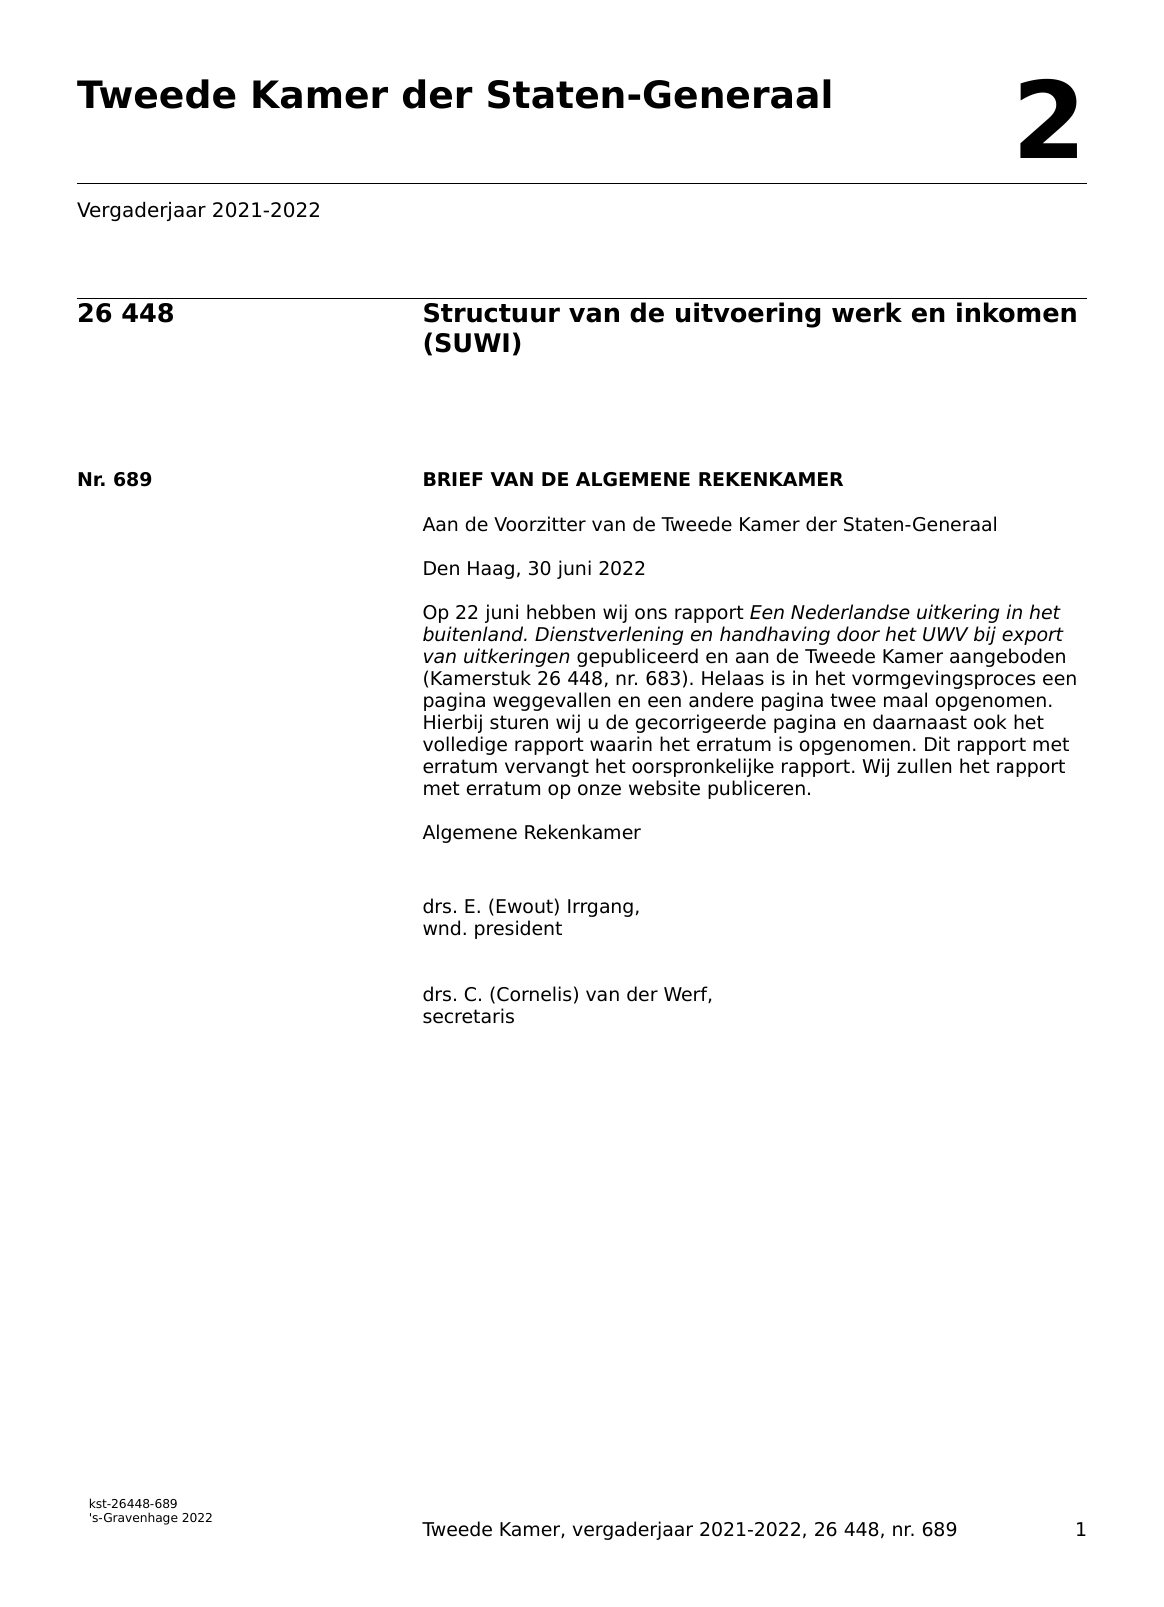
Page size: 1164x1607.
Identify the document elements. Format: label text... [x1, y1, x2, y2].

subtitle 26 448 Structuur van de uitvoering werk en inkomen (SUWI) [77, 299, 1087, 358]
table_cell Vergaderjaar 2021-2022 [77, 184, 1087, 298]
text Op 22 juni hebben wij ons rapport Een Nederlandse uitkering in het buitenland. Dienstverlening en handhaving door het UWV bij export van uitkeringen gepubliceerd en aan de Tweede Kamer aangeboden (Kamerstuk 26 448, nr. 683). Helaas is in het vormgevingsproces een pagina weggevallen en een andere pagina twee maal opgenomen. Hierbij sturen wij u de gecorrigeerde pagina en daarnaast ook het volledige rapport waarin het erratum is opgenomen. Dit rapport met erratum vervangt het oorspronkelijke rapport. Wij zullen het rapport met erratum op onze website publiceren. [422, 602, 1087, 800]
text kst-26448-689 [88, 1497, 323, 1511]
table_header 2 [886, 59, 1087, 183]
text 's-Gravenhage 2022 [88, 1511, 323, 1525]
text drs. C. (Cornelis) van der Werf, secretaris [422, 962, 1087, 1028]
text Den Haag, 30 juni 2022 [422, 558, 1087, 580]
text Aan de Voorzitter van de Tweede Kamer der Staten-Generaal [422, 513, 1087, 536]
table_header Tweede Kamer der Staten-Generaal [77, 59, 886, 183]
subtitle Nr. 689 BRIEF VAN DE ALGEMENE REKENKAMER [77, 469, 1087, 491]
text drs. E. (Ewout) Irrgang, wnd. president [422, 874, 1087, 940]
text Algemene Rekenkamer [422, 822, 1087, 844]
